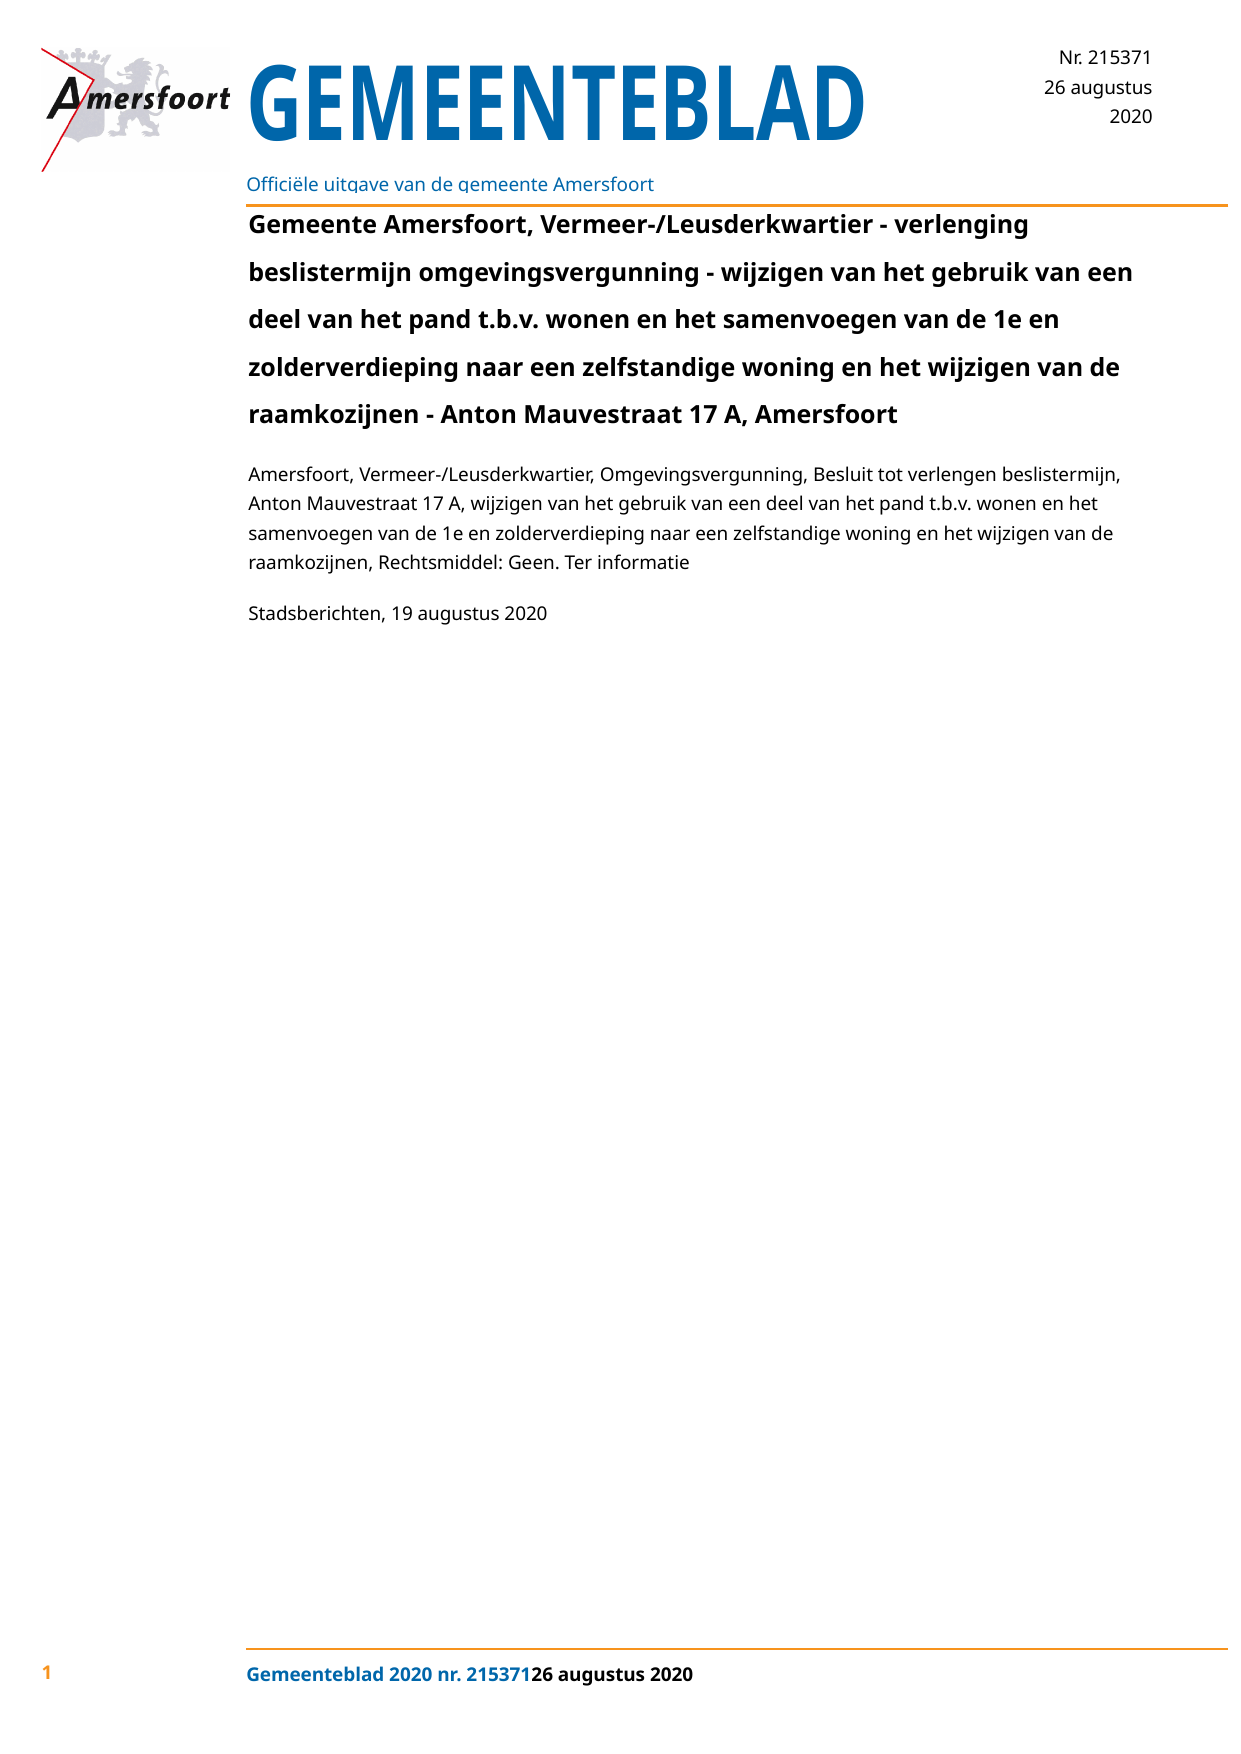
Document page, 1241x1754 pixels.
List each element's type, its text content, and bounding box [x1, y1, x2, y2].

text Amersfoort, Vermeer-/Leusderkwartier, Omgevingsvergunning, Besluit tot verlengen beslistermijn, Anton Mauvestraat 17 A, wijzigen van het gebruik van een deel van het pand t.b.v. wonen en het samenvoegen van de 1e en zolderverdieping naar een zelfstandige woning en het wijzigen van de raamkozijnen, Rechtsmiddel: Geen. Ter informatie [248, 461, 1152, 575]
text Gemeente Amersfoort, Vermeer-/Leusderkwartier - verlenging beslistermijn omgevingsvergunning - wijzigen van het gebruik van een deel van het pand t.b.v. wonen en het samenvoegen van de 1e en zolderverdieping naar een zelfstandige woning en het wijzigen van de raamkozijnen - Anton Mauvestraat 17 A, Amersfoort [248, 207, 1152, 431]
text Stadsberichten, 19 augustus 2020 [248, 600, 1152, 626]
picture [41, 47, 231, 172]
